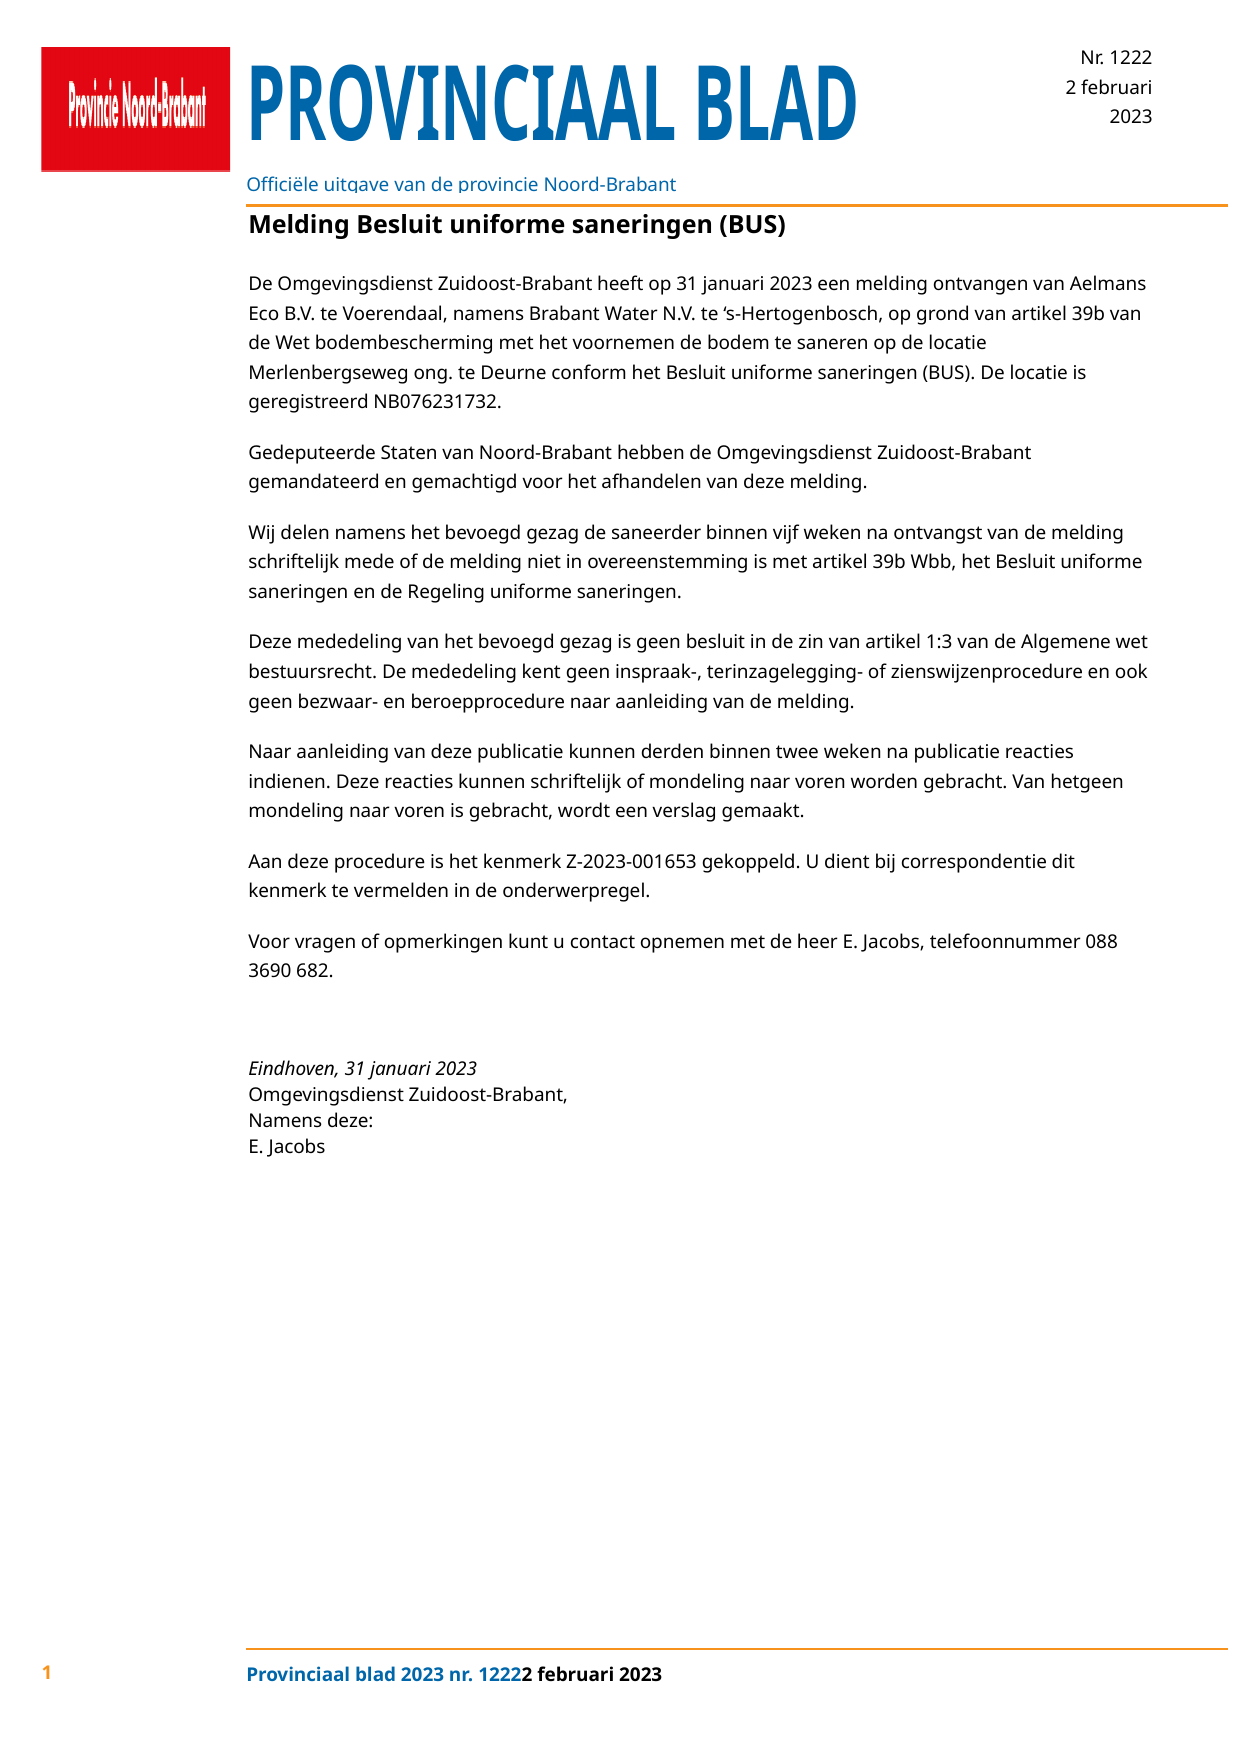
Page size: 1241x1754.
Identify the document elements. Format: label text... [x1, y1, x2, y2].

text Eindhoven, 31 januari 2023 [248, 1056, 1152, 1081]
text Omgevingsdienst Zuidoost-Brabant, [248, 1081, 1152, 1107]
text Gedeputeerde Staten van Noord-Brabant hebben de Omgevingsdienst Zuidoost-Brabant gemandateerd en gemachtigd voor het afhandelen van deze melding. [248, 439, 1152, 494]
text De Omgevingsdienst Zuidoost-Brabant heeft op 31 januari 2023 een melding ontvangen van Aelmans Eco B.V. te Voerendaal, namens Brabant Water N.V. te ‘s-Hertogenbosch, op grond van artikel 39b van de Wet bodembescherming met het voornemen de bodem te saneren op de locatie Merlenbergseweg ong. te Deurne conform het Besluit uniforme saneringen (BUS). De locatie is geregistreerd NB076231732. [248, 270, 1152, 414]
text Aan deze procedure is het kenmerk Z-2023-001653 gekoppeld. U dient bij correspondentie dit kenmerk te vermelden in de onderwerpregel. [248, 848, 1152, 903]
text Voor vragen of opmerkingen kunt u contact opnemen met de heer E. Jacobs, telefoonnummer 088 3690 682. [248, 928, 1152, 983]
text Melding Besluit uniforme saneringen (BUS) [248, 207, 1152, 241]
text Deze mededeling van het bevoegd gezag is geen besluit in de zin van artikel 1:3 van de Algemene wet bestuursrecht. De mededeling kent geen inspraak-, terinzagelegging- of zienswijzenprocedure en ook geen bezwaar- en beroepprocedure naar aanleiding van de melding. [248, 629, 1152, 713]
picture [41, 47, 231, 172]
text Wij delen namens het bevoegd gezag de saneerder binnen vijf weken na ontvangst van de melding schriftelijk mede of de melding niet in overeenstemming is met artikel 39b Wbb, het Besluit uniforme saneringen en de Regeling uniforme saneringen. [248, 519, 1152, 604]
text Naar aanleiding van deze publicatie kunnen derden binnen twee weken na publicatie reacties indienen. Deze reacties kunnen schriftelijk of mondeling naar voren worden gebracht. Van hetgeen mondeling naar voren is gebracht, wordt een verslag gemaakt. [248, 738, 1152, 823]
text E. Jacobs [248, 1133, 1152, 1158]
text Namens deze: [248, 1107, 1152, 1133]
